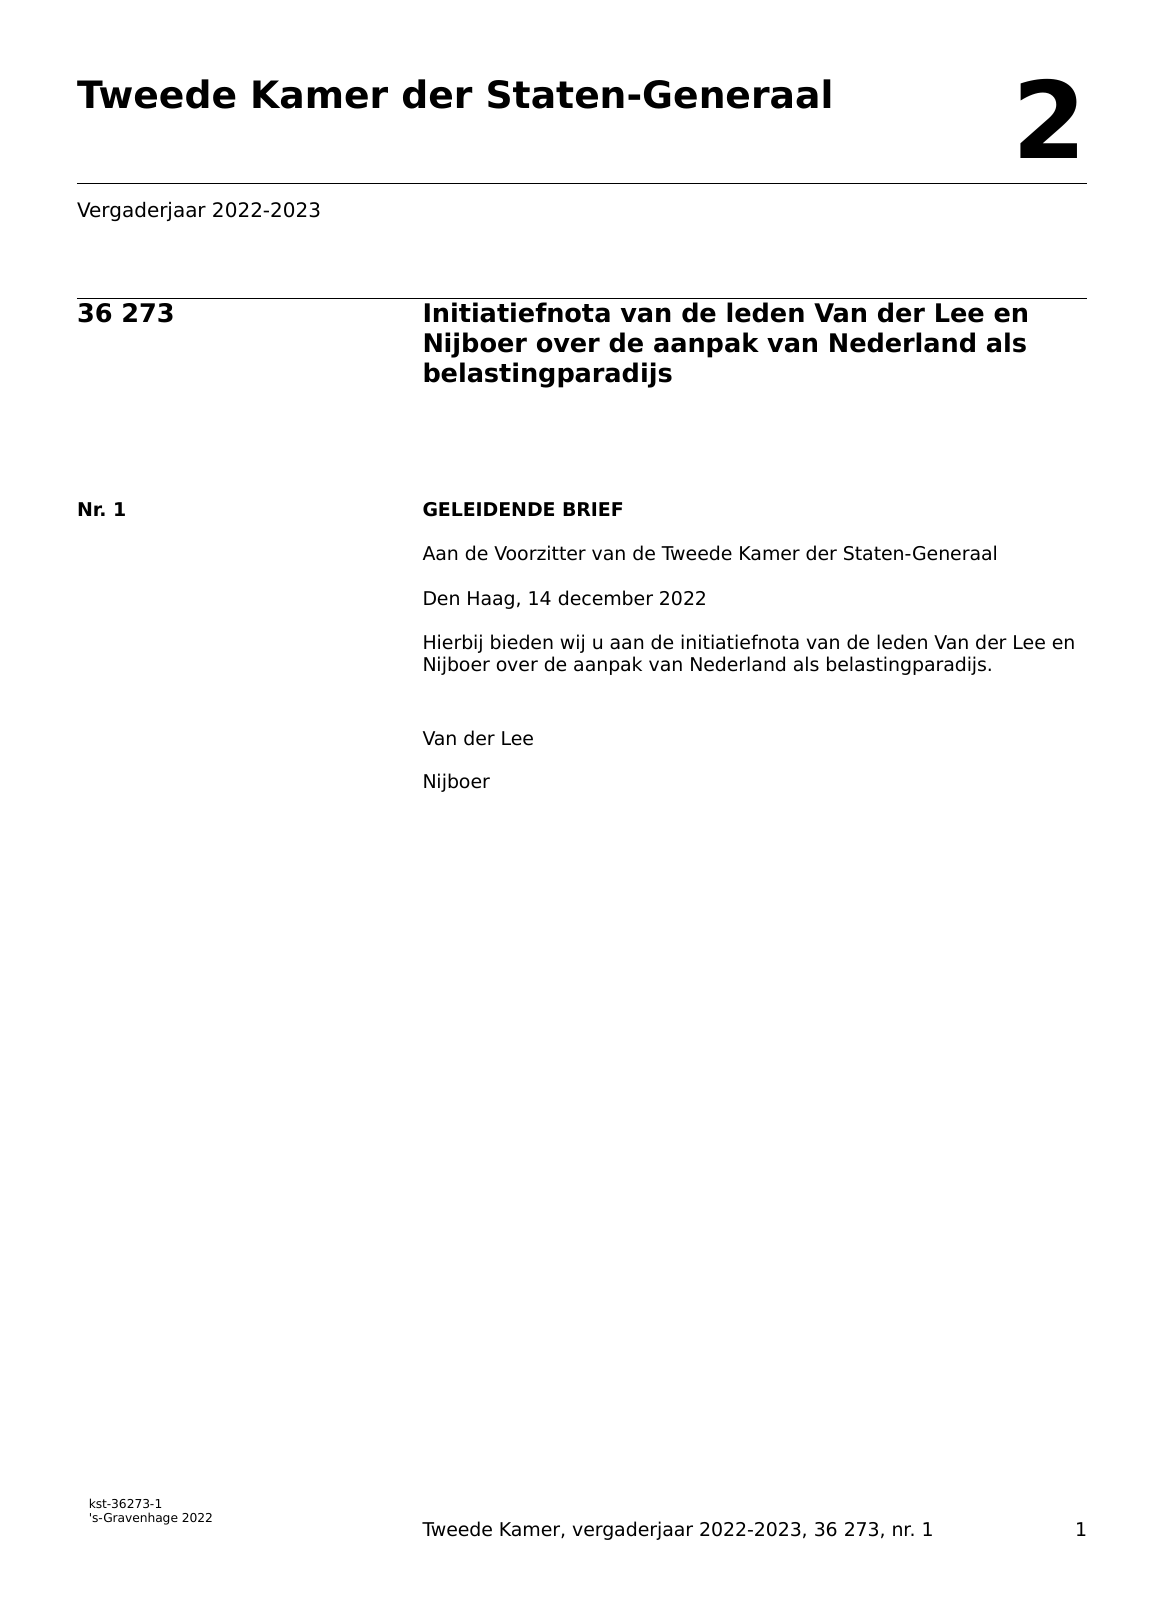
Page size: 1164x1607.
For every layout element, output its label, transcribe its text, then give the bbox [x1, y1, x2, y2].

text kst-36273-1 [88, 1497, 323, 1511]
text Hierbij bieden wij u aan de initiatiefnota van de leden Van der Lee en Nijboer over de aanpak van Nederland als belastingparadijs. [422, 632, 1087, 676]
text Van der Lee Nijboer [422, 706, 1087, 793]
subtitle Nr. 1 GELEIDENDE BRIEF [77, 499, 1087, 521]
table_header 2 [886, 59, 1087, 183]
subtitle 36 273 Initiatiefnota van de leden Van der Lee en Nijboer over de aanpak van Nederland als belastingparadijs [77, 299, 1087, 388]
text 's-Gravenhage 2022 [88, 1511, 323, 1525]
text Aan de Voorzitter van de Tweede Kamer der Staten-Generaal [422, 543, 1087, 565]
table_cell Vergaderjaar 2022-2023 [77, 184, 1087, 298]
text Den Haag, 14 december 2022 [422, 587, 1087, 609]
table_header Tweede Kamer der Staten-Generaal [77, 59, 886, 183]
